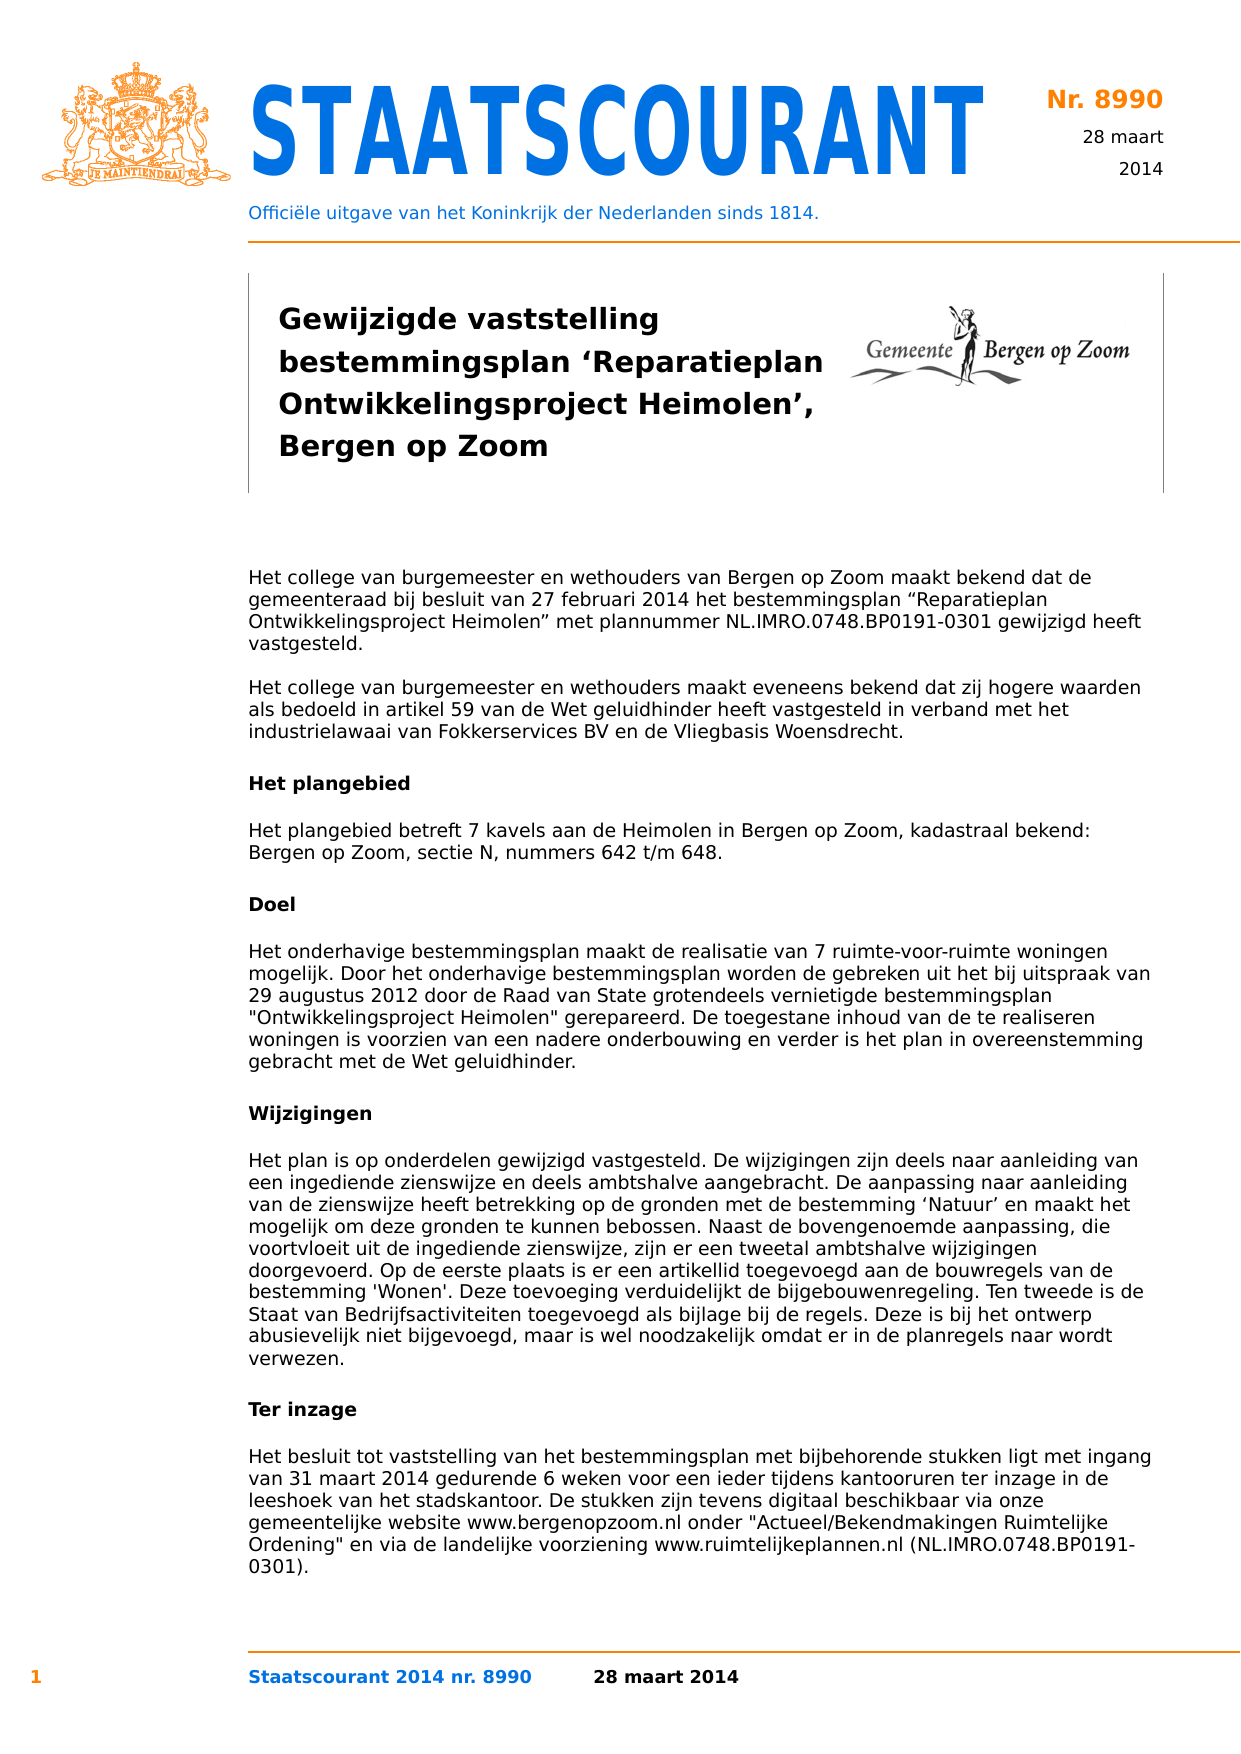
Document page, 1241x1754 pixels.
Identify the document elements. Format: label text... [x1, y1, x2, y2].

subtitle Doel [248, 894, 1163, 916]
table_cell 28 maart [998, 121, 1240, 153]
text Het plan is op onderdelen gewijzigd vastgesteld. De wijzigingen zijn deels naar aanleiding van een ingediende zienswijze en deels ambtshalve aangebracht. De aanpassing naar aanleiding van de zienswijze heeft betrekking op de gronden met de bestemming ‘Natuur’ en maakt het mogelijk om deze gronden te kunnen bebossen. Naast de bovengenoemde aanpassing, die voortvloeit uit de ingediende zienswijze, zijn er een tweetal ambtshalve wijzigingen doorgevoerd. Op de eerste plaats is er een artikellid toegevoegd aan de bouwregels van de bestemming 'Wonen'. Deze toevoeging verduidelijkt de bijgebouwenregeling. Ten tweede is de Staat van Bedrijfsactiviteiten toegevoegd als bijlage bij de regels. Deze is bij het ontwerp abusievelijk niet bijgevoegd, maar is wel noodzakelijk omdat er in de planregels naar wordt verwezen. [248, 1149, 1163, 1369]
text Het besluit tot vaststelling van het bestemmingsplan met bijbehorende stukken ligt met ingang van 31 maart 2014 gedurende 6 weken voor een ieder tijdens kantooruren ter inzage in de leeshoek van het stadskantoor. De stukken zijn tevens digitaal beschikbaar via onze gemeentelijke website www.bergenopzoom.nl onder "Actueel/Bekendmakingen Ruimtelijke Ordening" en via de landelijke voorziening www.ruimtelijkeplannen.nl (NL.IMRO.0748.BP0191-0301). [248, 1446, 1163, 1578]
text Het onderhavige bestemmingsplan maakt de realisatie van 7 ruimte-voor-ruimte woningen mogelijk. Door het onderhavige bestemmingsplan worden de gebreken uit het bij uitspraak van 29 augustus 2012 door de Raad van State grotendeels vernietigde bestemmingsplan "Ontwikkelingsproject Heimolen" gerepareerd. De toegestane inhoud van de te realiseren woningen is voorzien van een nadere onderbouwing en verder is het plan in overeenstemming gebracht met de Wet geluidhinder. [248, 941, 1163, 1073]
picture [41, 62, 231, 186]
table_cell Officiële uitgave van het Koninkrijk der Nederlanden sinds 1814. [248, 203, 1240, 241]
text Het college van burgemeester en wethouders van Bergen op Zoom maakt bekend dat de gemeenteraad bij besluit van 27 februari 2014 het bestemmingsplan “Reparatieplan Ontwikkelingsproject Heimolen” met plannummer NL.IMRO.0748.BP0191-0301 gewijzigd heeft vastgesteld. [248, 567, 1163, 655]
table_cell 2014 [998, 153, 1240, 203]
table_header STAATSCOURANT [248, 62, 998, 203]
table_header Nr. 8990 [998, 62, 1240, 121]
subtitle Wijzigingen [248, 1103, 1163, 1124]
picture [844, 302, 1134, 391]
subtitle Het plangebied [248, 773, 1163, 795]
subtitle Gewijzigde vaststelling bestemmingsplan ‘Reparatieplan Ontwikkelingsproject Heimolen’, Bergen op Zoom [249, 273, 1163, 493]
text Het plangebied betreft 7 kavels aan de Heimolen in Bergen op Zoom, kadastraal bekend: Bergen op Zoom, sectie N, nummers 642 t/m 648. [248, 820, 1163, 864]
subtitle Ter inzage [248, 1399, 1163, 1421]
table_header [25, 62, 248, 241]
text Het college van burgemeester en wethouders maakt eveneens bekend dat zij hogere waarden als bedoeld in artikel 59 van de Wet geluidhinder heeft vastgesteld in verband met het industrielawaai van Fokkerservices BV en de Vliegbasis Woensdrecht. [248, 677, 1163, 743]
